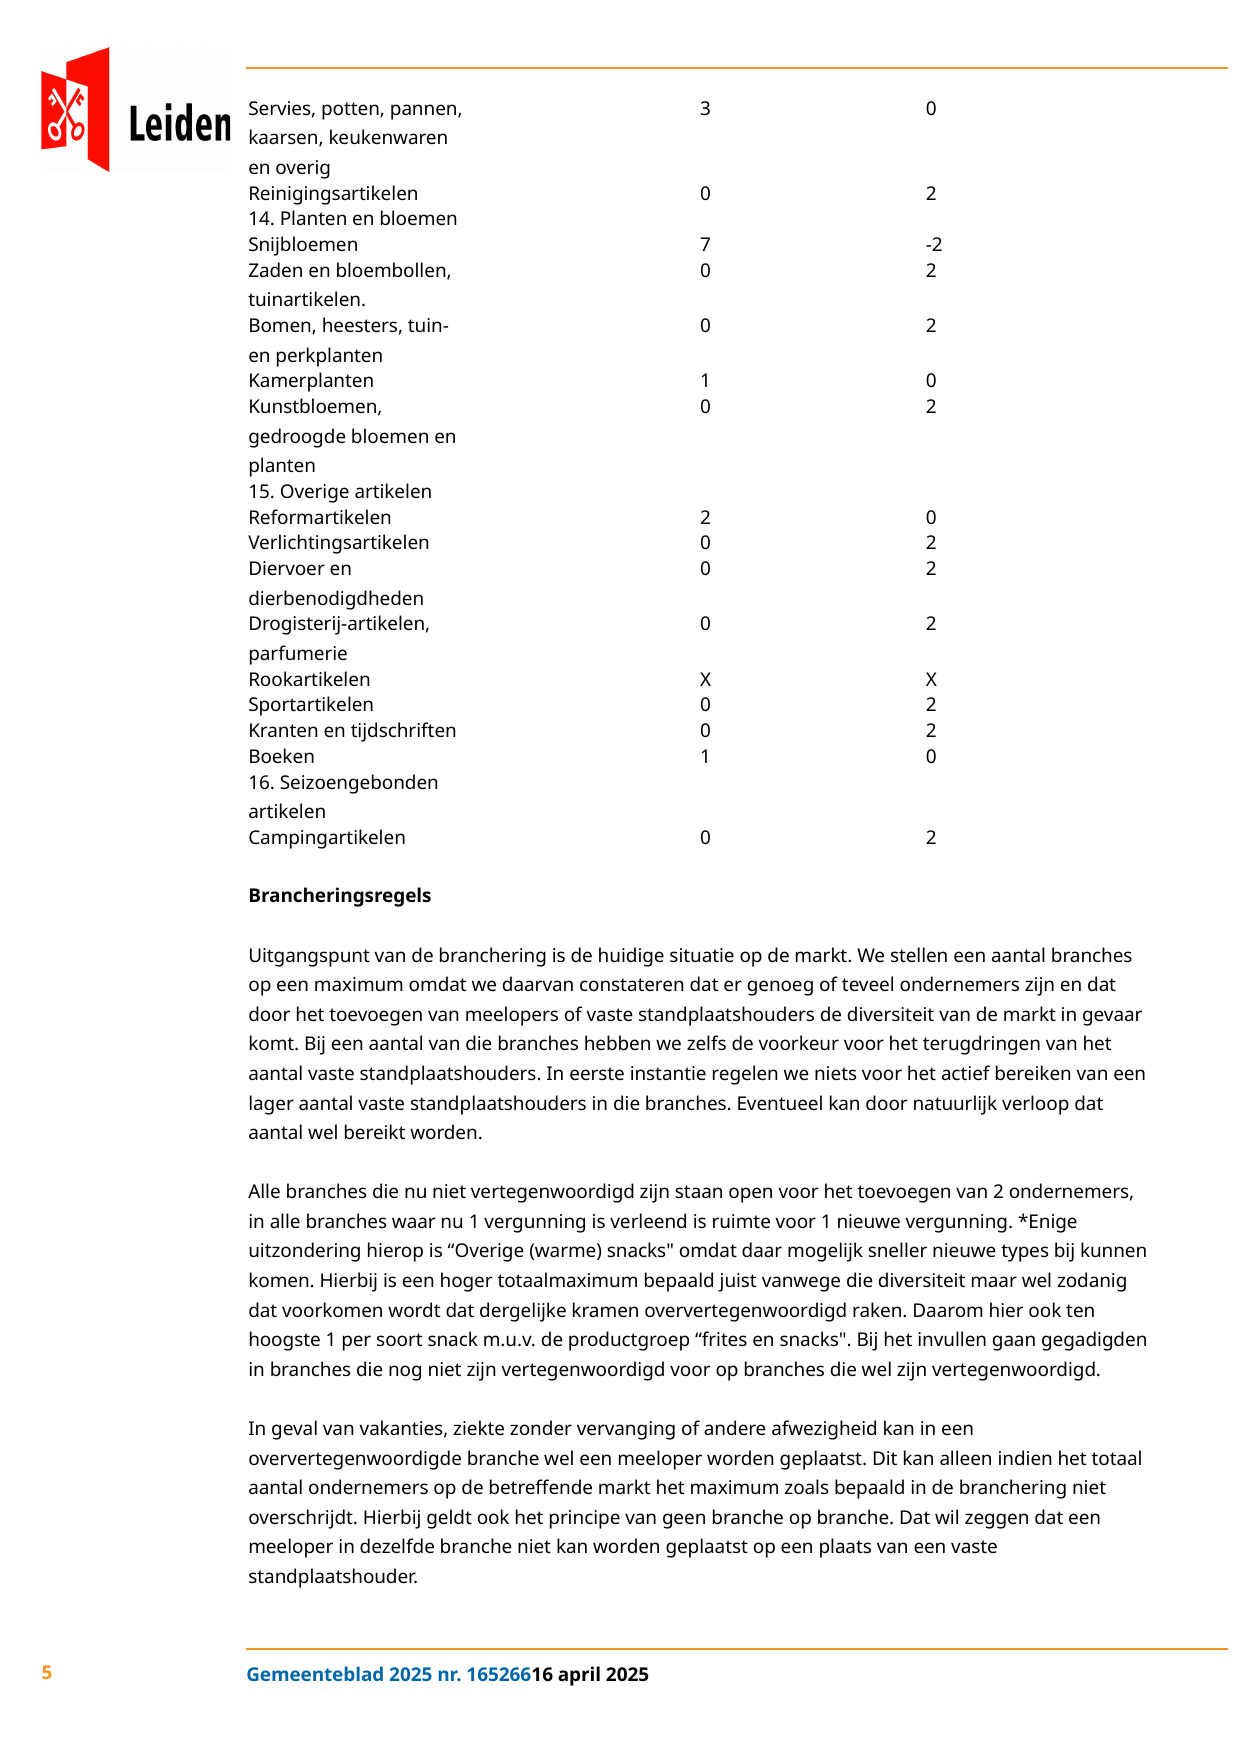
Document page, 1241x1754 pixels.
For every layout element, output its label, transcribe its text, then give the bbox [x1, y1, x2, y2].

table_cell 14. Planten en bloemen [248, 205, 474, 231]
table_cell [474, 95, 700, 180]
table_cell 2 [926, 718, 1152, 743]
table_cell 7 [700, 231, 926, 257]
table_cell Diervoer en dierbenodigdheden [248, 555, 474, 611]
table_cell 0 [926, 95, 1152, 180]
table_cell [474, 257, 700, 312]
table_cell [474, 393, 700, 478]
table_cell 2 [926, 530, 1152, 555]
table_cell 1 [700, 368, 926, 393]
table_cell [926, 478, 1152, 504]
table_cell 2 [926, 257, 1152, 312]
table_cell [474, 824, 700, 850]
table_cell -2 [926, 231, 1152, 257]
table_cell [926, 205, 1152, 231]
table_cell [474, 231, 700, 257]
table_cell Reformartikelen [248, 504, 474, 529]
table_cell 0 [700, 180, 926, 205]
table_cell Servies, potten, pannen, kaarsen, keukenwaren en overig [248, 95, 474, 180]
table_cell X [926, 666, 1152, 692]
picture [41, 47, 231, 172]
table_cell Drogisterij-artikelen, parfumerie [248, 611, 474, 666]
table_cell [474, 692, 700, 717]
text Alle branches die nu niet vertegenwoordigd zijn staan open voor het toevoegen van 2 ondernemers, in alle branches waar nu 1 vergunning is verleend is ruimte voor 1 nieuwe vergunning. *Enige uitzondering hierop is “Overige (warme) snacks" omdat daar mogelijk sneller nieuwe types bij kunnen komen. Hierbij is een hoger totaalmaximum bepaald juist vanwege die diversiteit maar wel zodanig dat voorkomen wordt dat dergelijke kramen oververtegenwoordigd raken. Daarom hier ook ten hoogste 1 per soort snack m.u.v. de productgroep “frites en snacks". Bij het invullen gaan gegadigden in branches die nog niet zijn vertegenwoordigd voor op branches die wel zijn vertegenwoordigd. [248, 1178, 1152, 1382]
table_cell [474, 555, 700, 611]
table_cell 0 [926, 368, 1152, 393]
table_cell X [700, 666, 926, 692]
table_cell 3 [700, 95, 926, 180]
table_cell 0 [700, 611, 926, 666]
table_cell 0 [926, 504, 1152, 529]
table_cell Snijbloemen [248, 231, 474, 257]
table_cell 2 [926, 312, 1152, 367]
table_cell [474, 530, 700, 555]
table_cell 16. Seizoengebonden artikelen [248, 769, 474, 824]
table_cell [474, 478, 700, 504]
table_cell 0 [700, 257, 926, 312]
table_cell 0 [926, 743, 1152, 769]
table_cell 2 [926, 393, 1152, 478]
table_cell 0 [700, 312, 926, 367]
table_cell 2 [926, 692, 1152, 717]
table_cell 2 [926, 180, 1152, 205]
table_cell [474, 504, 700, 529]
table_cell 0 [700, 393, 926, 478]
table_cell [700, 478, 926, 504]
table_cell 0 [700, 692, 926, 717]
table_cell Zaden en bloembollen, tuinartikelen. [248, 257, 474, 312]
table_cell 2 [926, 611, 1152, 666]
table_cell 2 [700, 504, 926, 529]
table_cell Bomen, heesters, tuin- en perkplanten [248, 312, 474, 367]
table_cell [474, 743, 700, 769]
table_cell Boeken [248, 743, 474, 769]
table_cell [474, 666, 700, 692]
table_cell [474, 769, 700, 824]
table_cell [700, 205, 926, 231]
table_cell Kamerplanten [248, 368, 474, 393]
table_cell Campingartikelen [248, 824, 474, 850]
text In geval van vakanties, ziekte zonder vervanging of andere afwezigheid kan in een oververtegenwoordigde branche wel een meeloper worden geplaatst. Dit kan alleen indien het totaal aantal ondernemers op de betreffende markt het maximum zoals bepaald in de branchering niet overschrijdt. Hierbij geldt ook het principe van geen branche op branche. Dat wil zeggen dat een meeloper in dezelfde branche niet kan worden geplaatst op een plaats van een vaste standplaatshouder. [248, 1415, 1152, 1589]
table_cell 0 [700, 718, 926, 743]
table_cell [474, 718, 700, 743]
table_cell 1 [700, 743, 926, 769]
text Uitgangspunt van de branchering is de huidige situatie op de markt. We stellen een aantal branches op een maximum omdat we daarvan constateren dat er genoeg of teveel ondernemers zijn en dat door het toevoegen van meelopers of vaste standplaatshouders de diversiteit van de markt in gevaar komt. Bij een aantal van die branches hebben we zelfs de voorkeur voor het terugdringen van het aantal vaste standplaatshouders. In eerste instantie regelen we niets voor het actief bereiken van een lager aantal vaste standplaatshouders in die branches. Eventueel kan door natuurlijk verloop dat aantal wel bereikt worden. [248, 942, 1152, 1145]
table_cell [474, 368, 700, 393]
table_cell Kranten en tijdschriften [248, 718, 474, 743]
table_cell Kunstbloemen, gedroogde bloemen en planten [248, 393, 474, 478]
table_cell [474, 611, 700, 666]
text Brancheringsregels [248, 883, 1152, 908]
table_cell 2 [926, 824, 1152, 850]
table_cell Reinigingsartikelen [248, 180, 474, 205]
table_cell 2 [926, 555, 1152, 611]
table_cell Sportartikelen [248, 692, 474, 717]
table_cell 0 [700, 530, 926, 555]
table_cell [474, 312, 700, 367]
table_cell Verlichtingsartikelen [248, 530, 474, 555]
table_cell Rookartikelen [248, 666, 474, 692]
table_cell 0 [700, 555, 926, 611]
table_cell 0 [700, 824, 926, 850]
table_cell [474, 180, 700, 205]
table_cell [926, 769, 1152, 824]
table_cell 15. Overige artikelen [248, 478, 474, 504]
table_cell [700, 769, 926, 824]
table_cell [474, 205, 700, 231]
